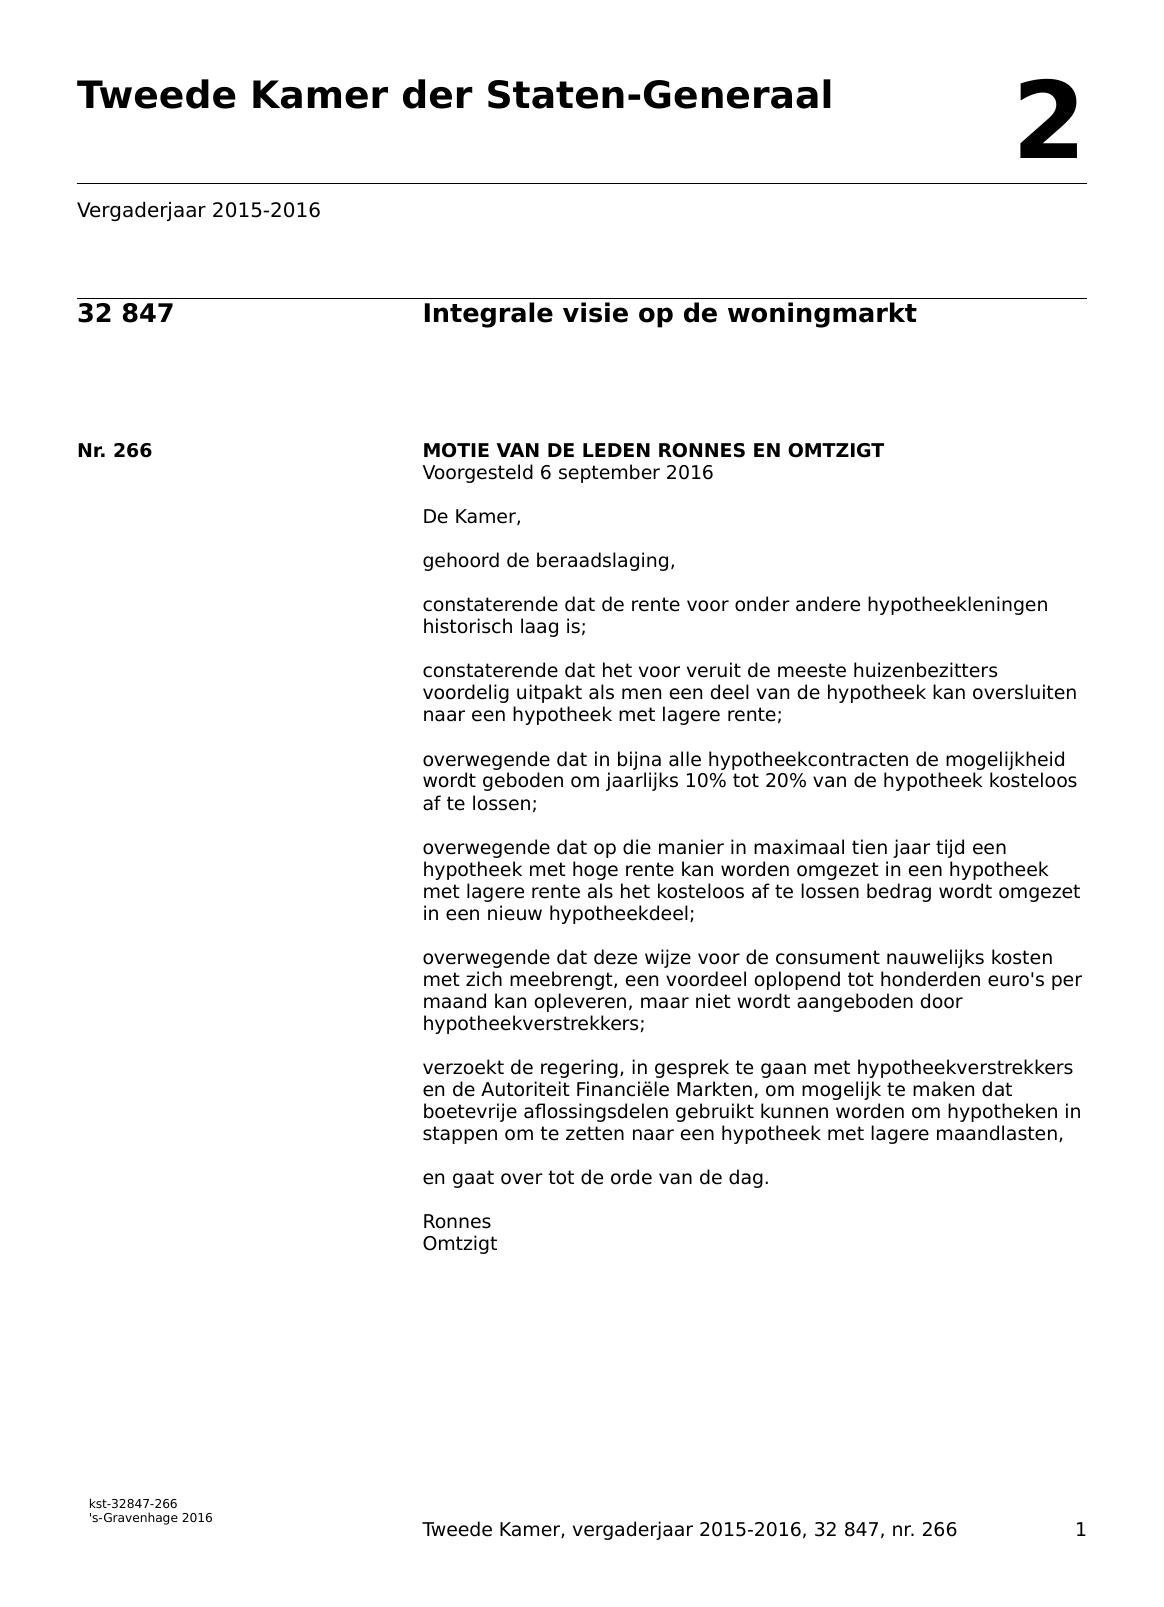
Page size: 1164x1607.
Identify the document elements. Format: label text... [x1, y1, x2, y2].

table_cell Vergaderjaar 2015-2016 [77, 184, 1087, 298]
text kst-32847-266 [88, 1497, 323, 1511]
table_header Tweede Kamer der Staten-Generaal [77, 59, 886, 183]
text Omtzigt [422, 1233, 1087, 1255]
text gehoord de beraadslaging, [422, 550, 1087, 572]
text overwegende dat in bijna alle hypotheekcontracten de mogelijkheid wordt geboden om jaarlijks 10% tot 20% van de hypotheek kosteloos af te lossen; [422, 748, 1087, 814]
text en gaat over tot de orde van de dag. [422, 1167, 1087, 1189]
text 's-Gravenhage 2016 [88, 1511, 323, 1525]
table_header 2 [886, 59, 1087, 183]
subtitle Nr. 266 MOTIE VAN DE LEDEN RONNES EN OMTZIGT [77, 440, 1087, 462]
subtitle 32 847 Integrale visie op de woningmarkt [77, 299, 1087, 329]
text Ronnes [422, 1211, 1087, 1233]
text constaterende dat de rente voor onder andere hypotheekleningen historisch laag is; [422, 594, 1087, 638]
text constaterende dat het voor veruit de meeste huizenbezitters voordelig uitpakt als men een deel van de hypotheek kan oversluiten naar een hypotheek met lagere rente; [422, 660, 1087, 726]
text De Kamer, [422, 506, 1087, 528]
text Voorgesteld 6 september 2016 [422, 462, 1087, 484]
text overwegende dat op die manier in maximaal tien jaar tijd een hypotheek met hoge rente kan worden omgezet in een hypotheek met lagere rente als het kosteloos af te lossen bedrag wordt omgezet in een nieuw hypotheekdeel; [422, 837, 1087, 924]
text overwegende dat deze wijze voor de consument nauwelijks kosten met zich meebrengt, een voordeel oplopend tot honderden euro's per maand kan opleveren, maar niet wordt aangeboden door hypotheekverstrekkers; [422, 947, 1087, 1034]
text verzoekt de regering, in gesprek te gaan met hypotheekverstrekkers en de Autoriteit Financiële Markten, om mogelijk te maken dat boetevrije aflossingsdelen gebruikt kunnen worden om hypotheken in stappen om te zetten naar een hypotheek met lagere maandlasten, [422, 1057, 1087, 1145]
